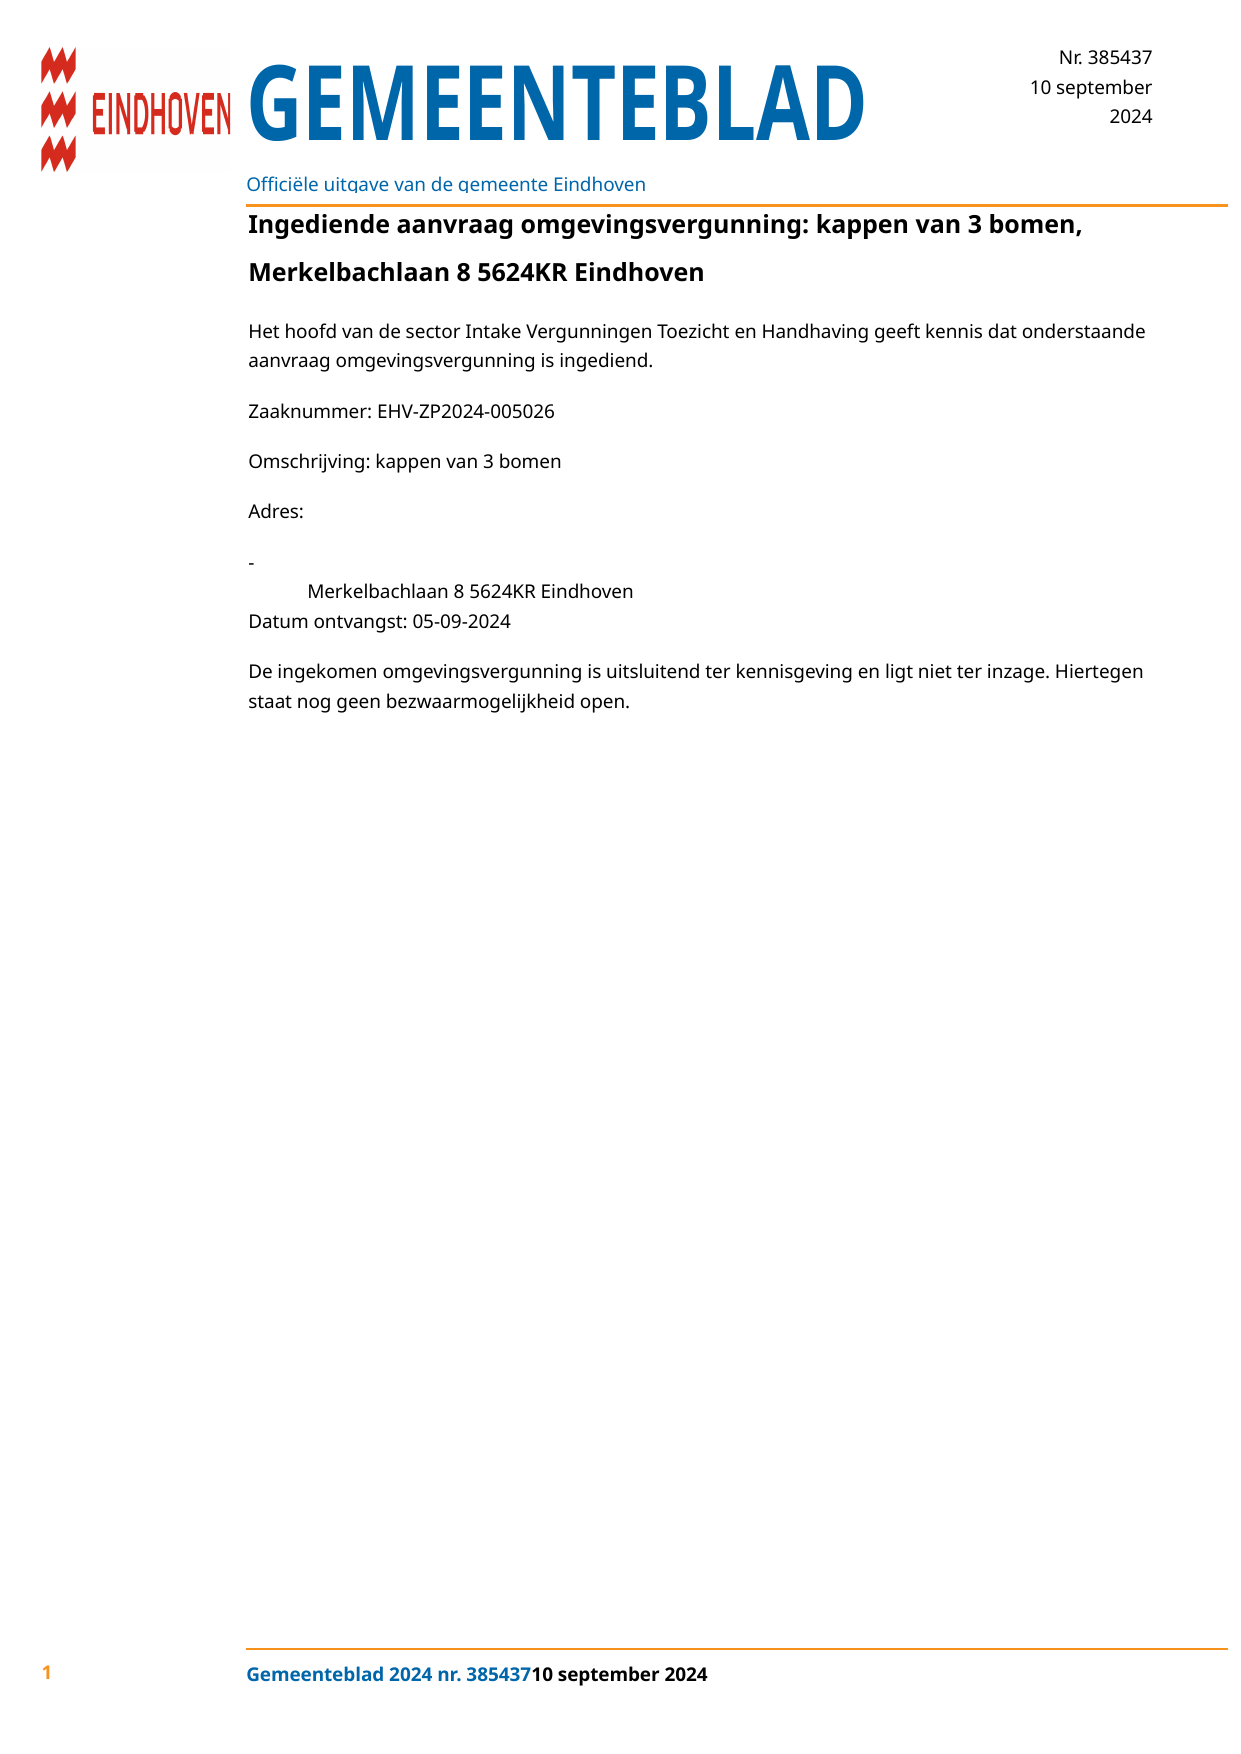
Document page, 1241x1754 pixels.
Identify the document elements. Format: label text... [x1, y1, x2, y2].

text Zaaknummer: EHV-ZP2024-005026 [248, 398, 1152, 424]
text Het hoofd van de sector Intake Vergunningen Toezicht en Handhaving geeft kennis dat onderstaande aanvraag omgevingsvergunning is ingediend. [248, 318, 1152, 373]
text De ingekomen omgevingsvergunning is uitsluitend ter kennisgeving en ligt niet ter inzage. Hiertegen staat nog geen bezwaarmogelijkheid open. [248, 659, 1152, 714]
text Datum ontvangst: 05-09-2024 [248, 608, 1152, 634]
list Merkelbachlaan 8 5624KR Eindhoven [248, 579, 1152, 604]
text Omschrijving: kappen van 3 bomen [248, 448, 1152, 474]
picture [41, 47, 231, 172]
text Ingediende aanvraag omgevingsvergunning: kappen van 3 bomen, Merkelbachlaan 8 5624KR Eindhoven [248, 207, 1152, 288]
text Adres: [248, 499, 1152, 524]
